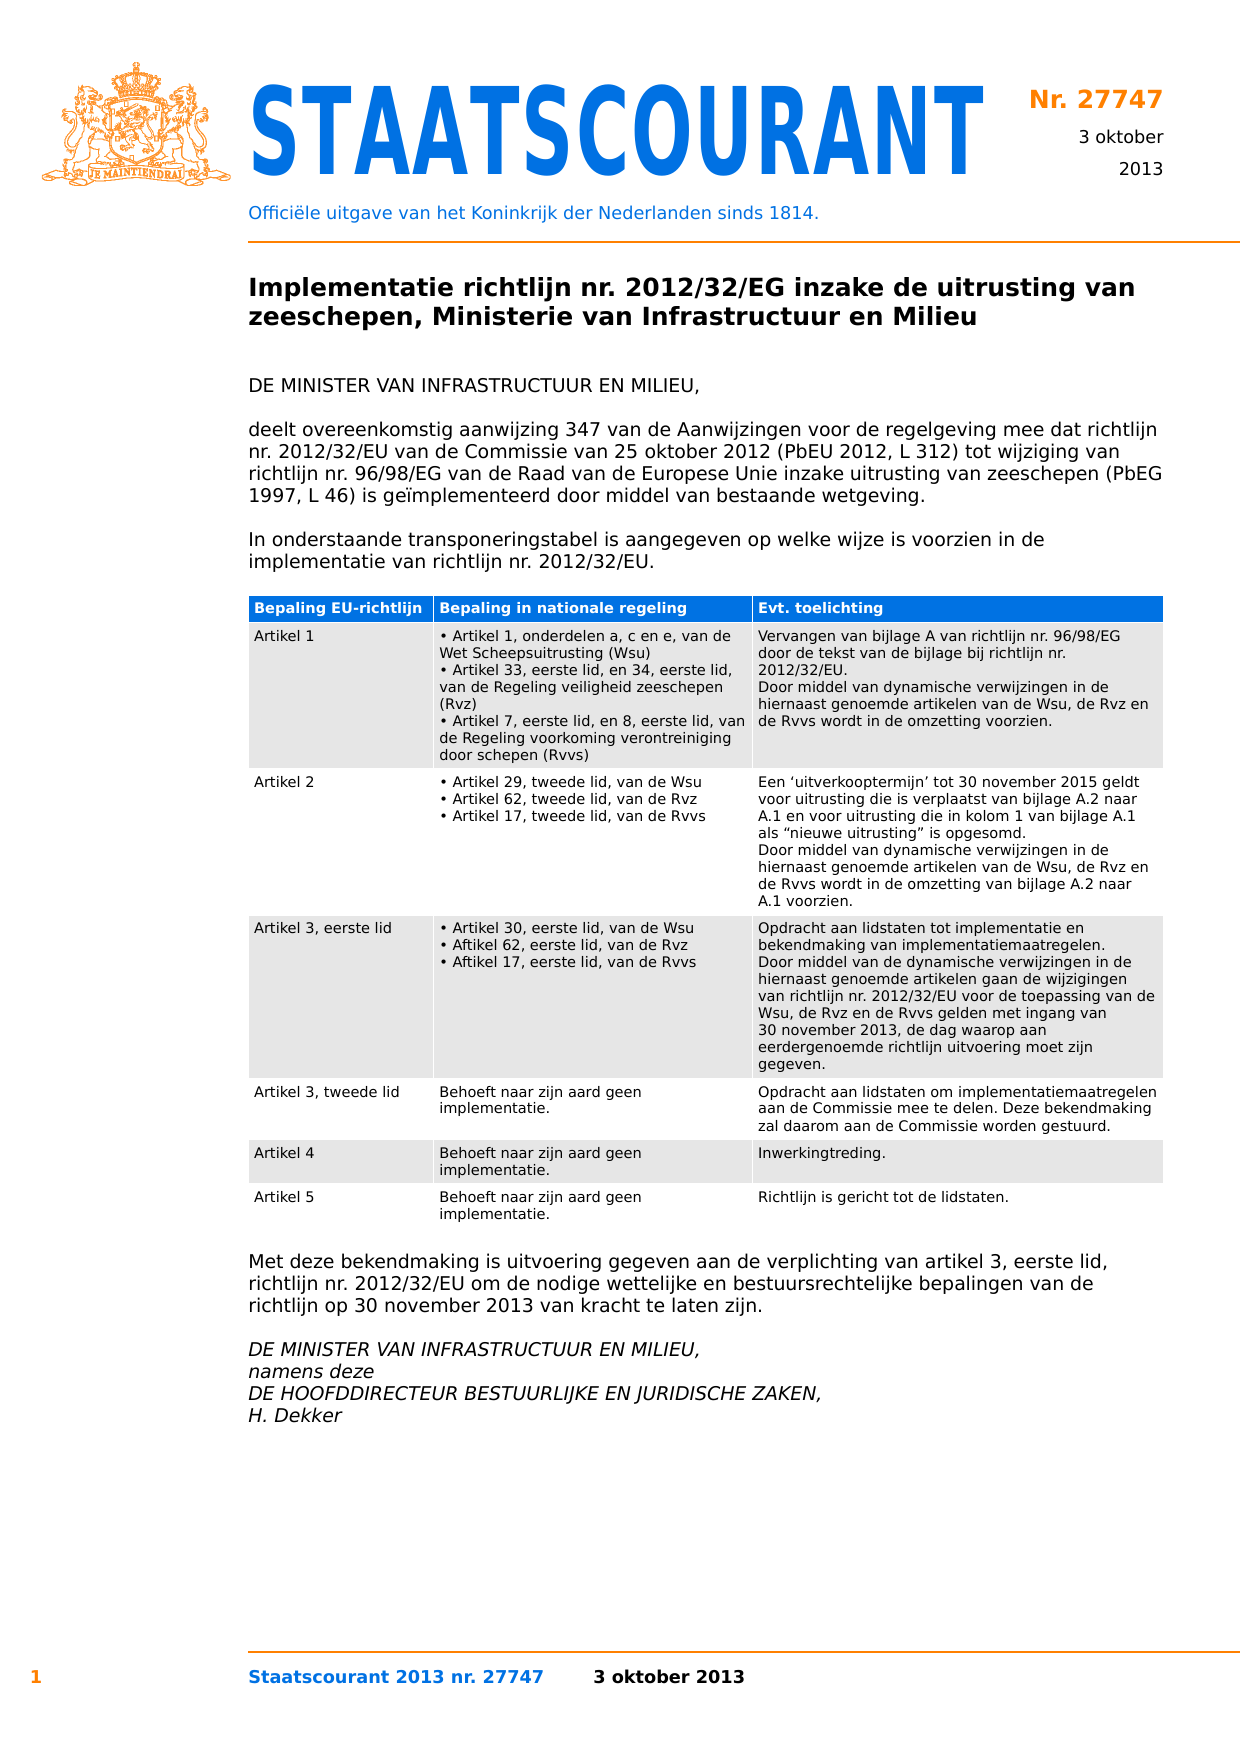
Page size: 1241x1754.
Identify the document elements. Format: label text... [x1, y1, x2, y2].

table_cell Vervangen van bijlage A van richtlijn nr. 96/98/EG door de tekst van de bijlage bij richtlijn nr. 2012/32/EU. Door middel van dynamische verwijzingen in de hiernaast genoemde artikelen van de Wsu, de Rvz en de Rvvs wordt in de omzetting voorzien. [753, 623, 1163, 768]
table_cell Opdracht aan lidstaten om implementatiemaatregelen aan de Commissie mee te delen. Deze bekendmaking zal daarom aan de Commissie worden gestuurd. [753, 1079, 1163, 1139]
table_header STAATSCOURANT [248, 62, 998, 203]
table_cell Artikel 4 [249, 1140, 433, 1183]
table_cell Inwerkingtreding. [753, 1140, 1163, 1183]
text deelt overeenkomstig aanwijzing 347 van de Aanwijzingen voor de regelgeving mee dat richtlijn nr. 2012/32/EU van de Commissie van 25 oktober 2012 (PbEU 2012, L 312) tot wijziging van richtlijn nr. 96/98/EG van de Raad van de Europese Unie inzake uitrusting van zeeschepen (PbEG 1997, L 46) is geïmplementeerd door middel van bestaande wetgeving. [248, 419, 1163, 507]
table_cell Artikel 1 [249, 623, 433, 768]
table_header Bepaling EU-richtlijn [249, 596, 433, 622]
table_cell Artikel 2 [249, 769, 433, 914]
table_cell Opdracht aan lidstaten tot implementatie en bekendmaking van implementatiemaatregelen. Door middel van de dynamische verwijzingen in de hiernaast genoemde artikelen gaan de wijzigingen van richtlijn nr. 2012/32/EU voor de toepassing van de Wsu, de Rvz en de Rvvs gelden met ingang van 30 november 2013, de dag waarop aan eerdergenoemde richtlijn uitvoering moet zijn gegeven. [753, 916, 1163, 1078]
table_cell Artikel 5 [249, 1185, 433, 1228]
table_cell Artikel 3, tweede lid [249, 1079, 433, 1139]
table_header Evt. toelichting [753, 596, 1163, 622]
table_cell Behoeft naar zijn aard geen implementatie. [434, 1079, 752, 1139]
table_cell 3 oktober [998, 121, 1240, 153]
text Met deze bekendmaking is uitvoering gegeven aan de verplichting van artikel 3, eerste lid, richtlijn nr. 2012/32/EU om de nodige wettelijke en bestuursrechtelijke bepalingen van de richtlijn op 30 november 2013 van kracht te laten zijn. [248, 1251, 1163, 1317]
table_cell Behoeft naar zijn aard geen implementatie. [434, 1185, 752, 1228]
table_cell • Artikel 29, tweede lid, van de Wsu • Artikel 62, tweede lid, van de Rvz • Artikel 17, tweede lid, van de Rvvs [434, 769, 752, 914]
table_cell Behoeft naar zijn aard geen implementatie. [434, 1140, 752, 1183]
text DE MINISTER VAN INFRASTRUCTUUR EN MILIEU, namens deze DE HOOFDDIRECTEUR BESTUURLIJKE EN JURIDISCHE ZAKEN, H. Dekker [248, 1338, 1163, 1426]
table_cell 2013 [998, 153, 1240, 203]
table_cell Een ‘uitverkooptermijn’ tot 30 november 2015 geldt voor uitrusting die is verplaatst van bijlage A.2 naar A.1 en voor uitrusting die in kolom 1 van bijlage A.1 als “nieuwe uitrusting” is opgesomd. Door middel van dynamische verwijzingen in de hiernaast genoemde artikelen van de Wsu, de Rvz en de Rvvs wordt in de omzetting van bijlage A.2 naar A.1 voorzien. [753, 769, 1163, 914]
subtitle Implementatie richtlijn nr. 2012/32/EG inzake de uitrusting van zeeschepen, Ministerie van Infrastructuur en Milieu [248, 273, 1163, 331]
table_header Bepaling in nationale regeling [434, 596, 752, 622]
table_cell Officiële uitgave van het Koninkrijk der Nederlanden sinds 1814. [248, 203, 1240, 241]
table_cell Richtlijn is gericht tot de lidstaten. [753, 1185, 1163, 1228]
picture [41, 62, 231, 186]
text In onderstaande transponeringstabel is aangegeven op welke wijze is voorzien in de implementatie van richtlijn nr. 2012/32/EU. [248, 529, 1163, 573]
table_header [25, 62, 248, 241]
table_cell Artikel 3, eerste lid [249, 916, 433, 1078]
table_cell • Artikel 1, onderdelen a, c en e, van de Wet Scheepsuitrusting (Wsu) • Artikel 33, eerste lid, en 34, eerste lid, van de Regeling veiligheid zeeschepen (Rvz) • Artikel 7, eerste lid, en 8, eerste lid, van de Regeling voorkoming verontreiniging door schepen (Rvvs) [434, 623, 752, 768]
table_cell • Artikel 30, eerste lid, van de Wsu • Aftikel 62, eerste lid, van de Rvz • Aftikel 17, eerste lid, van de Rvvs [434, 916, 752, 1078]
table_header Nr. 27747 [998, 62, 1240, 121]
text DE MINISTER VAN INFRASTRUCTUUR EN MILIEU, [248, 375, 1163, 397]
